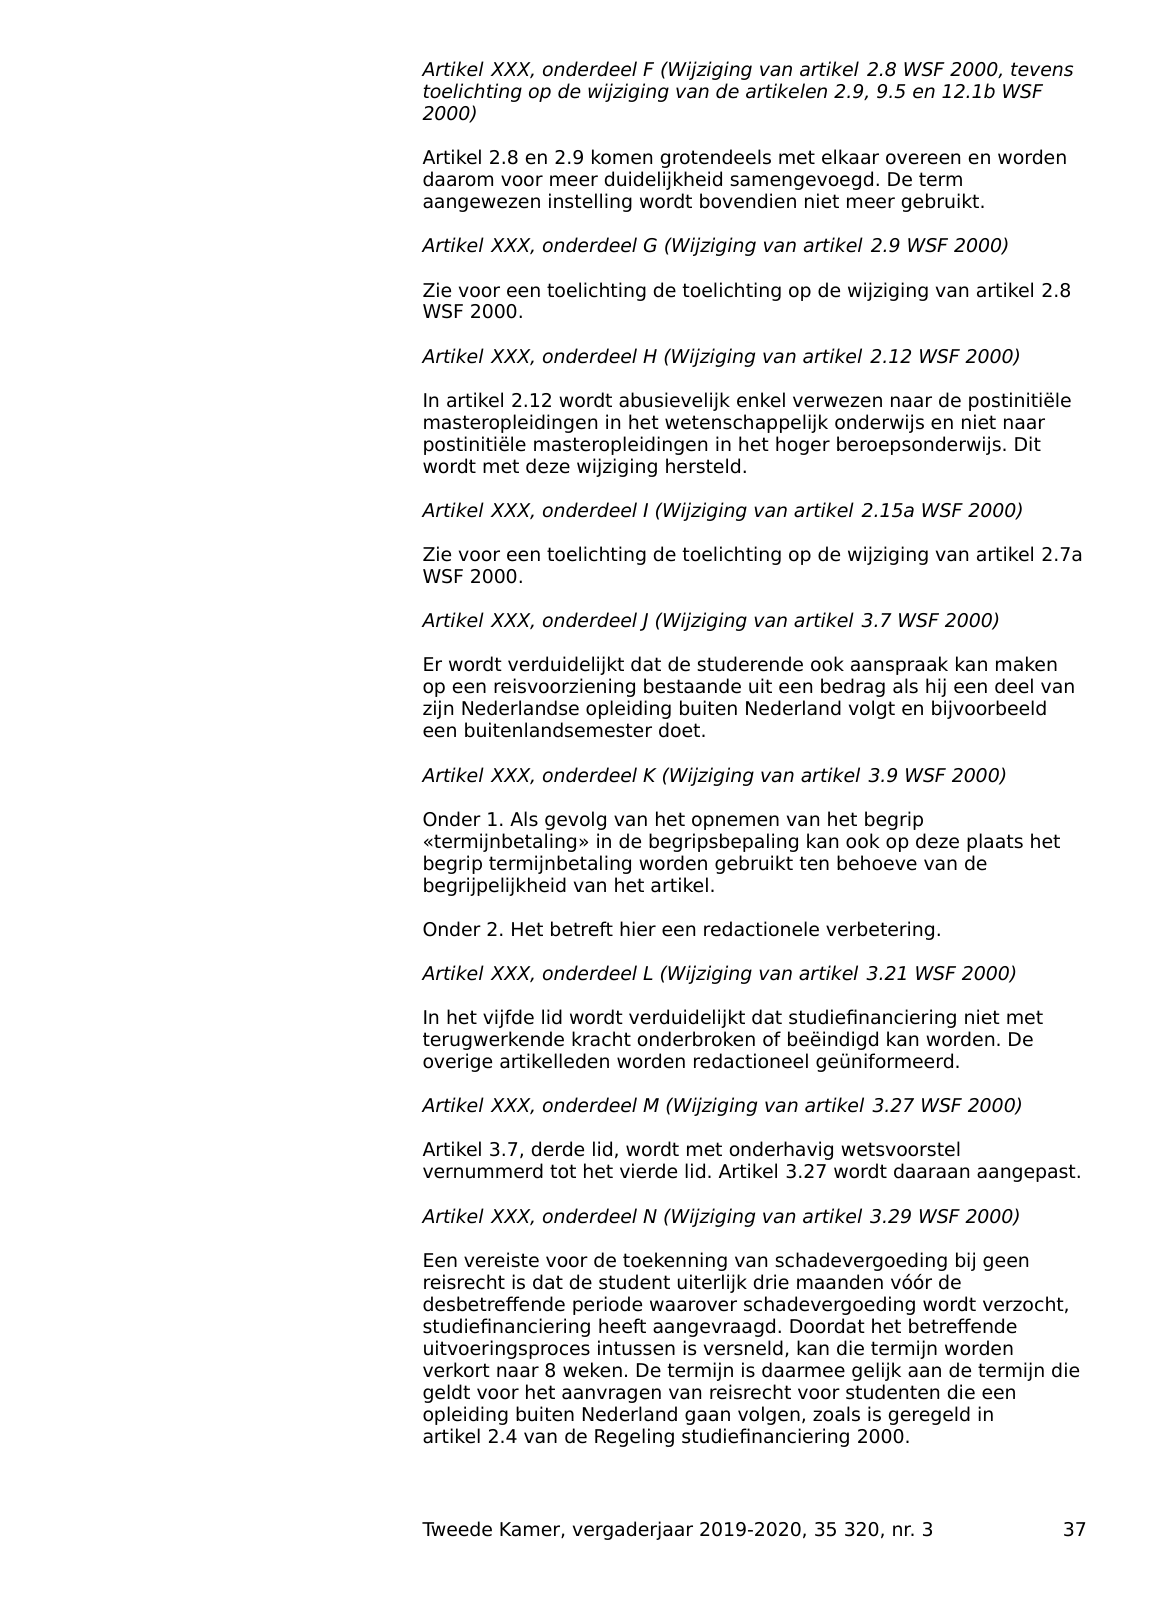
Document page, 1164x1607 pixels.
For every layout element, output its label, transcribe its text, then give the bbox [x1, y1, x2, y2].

text Artikel 2.8 en 2.9 komen grotendeels met elkaar overeen en worden daarom voor meer duidelijkheid samengevoegd. De term aangewezen instelling wordt bovendien niet meer gebruikt. [422, 147, 1087, 213]
subtitle Artikel XXX, onderdeel K (Wijziging van artikel 3.9 WSF 2000) [422, 764, 1087, 786]
text In het vijfde lid wordt verduidelijkt dat studiefinanciering niet met terugwerkende kracht onderbroken of beëindigd kan worden. De overige artikelleden worden redactioneel geüniformeerd. [422, 1007, 1087, 1073]
text Zie voor een toelichting de toelichting op de wijziging van artikel 2.7a WSF 2000. [422, 544, 1087, 588]
subtitle Artikel XXX, onderdeel H (Wijziging van artikel 2.12 WSF 2000) [422, 346, 1087, 368]
text Onder 2. Het betreft hier een redactionele verbetering. [422, 919, 1087, 941]
subtitle Artikel XXX, onderdeel I (Wijziging van artikel 2.15a WSF 2000) [422, 500, 1087, 522]
text Een vereiste voor de toekenning van schadevergoeding bij geen reisrecht is dat de student uiterlijk drie maanden vóór de desbetreffende periode waarover schadevergoeding wordt verzocht, studiefinanciering heeft aangevraagd. Doordat het betreffende uitvoeringsproces intussen is versneld, kan die termijn worden verkort naar 8 weken. De termijn is daarmee gelijk aan de termijn die geldt voor het aanvragen van reisrecht voor studenten die een opleiding buiten Nederland gaan volgen, zoals is geregeld in artikel 2.4 van de Regeling studiefinanciering 2000. [422, 1250, 1087, 1447]
subtitle Artikel XXX, onderdeel M (Wijziging van artikel 3.27 WSF 2000) [422, 1095, 1087, 1117]
text In artikel 2.12 wordt abusievelijk enkel verwezen naar de postinitiële masteropleidingen in het wetenschappelijk onderwijs en niet naar postinitiële masteropleidingen in het hoger beroepsonderwijs. Dit wordt met deze wijziging hersteld. [422, 390, 1087, 478]
subtitle Artikel XXX, onderdeel J (Wijziging van artikel 3.7 WSF 2000) [422, 610, 1087, 632]
subtitle Artikel XXX, onderdeel F (Wijziging van artikel 2.8 WSF 2000, tevens toelichting op de wijziging van de artikelen 2.9, 9.5 en 12.1b WSF 2000) [422, 59, 1087, 125]
subtitle Artikel XXX, onderdeel N (Wijziging van artikel 3.29 WSF 2000) [422, 1206, 1087, 1227]
text Zie voor een toelichting de toelichting op de wijziging van artikel 2.8 WSF 2000. [422, 279, 1087, 323]
text Artikel 3.7, derde lid, wordt met onderhavig wetsvoorstel vernummerd tot het vierde lid. Artikel 3.27 wordt daaraan aangepast. [422, 1139, 1087, 1183]
subtitle Artikel XXX, onderdeel G (Wijziging van artikel 2.9 WSF 2000) [422, 235, 1087, 257]
subtitle Artikel XXX, onderdeel L (Wijziging van artikel 3.21 WSF 2000) [422, 963, 1087, 985]
text Er wordt verduidelijkt dat de studerende ook aanspraak kan maken op een reisvoorziening bestaande uit een bedrag als hij een deel van zijn Nederlandse opleiding buiten Nederland volgt en bijvoorbeeld een buitenlandsemester doet. [422, 654, 1087, 742]
text Onder 1. Als gevolg van het opnemen van het begrip «termijnbetaling» in de begripsbepaling kan ook op deze plaats het begrip termijnbetaling worden gebruikt ten behoeve van de begrijpelijkheid van het artikel. [422, 809, 1087, 897]
